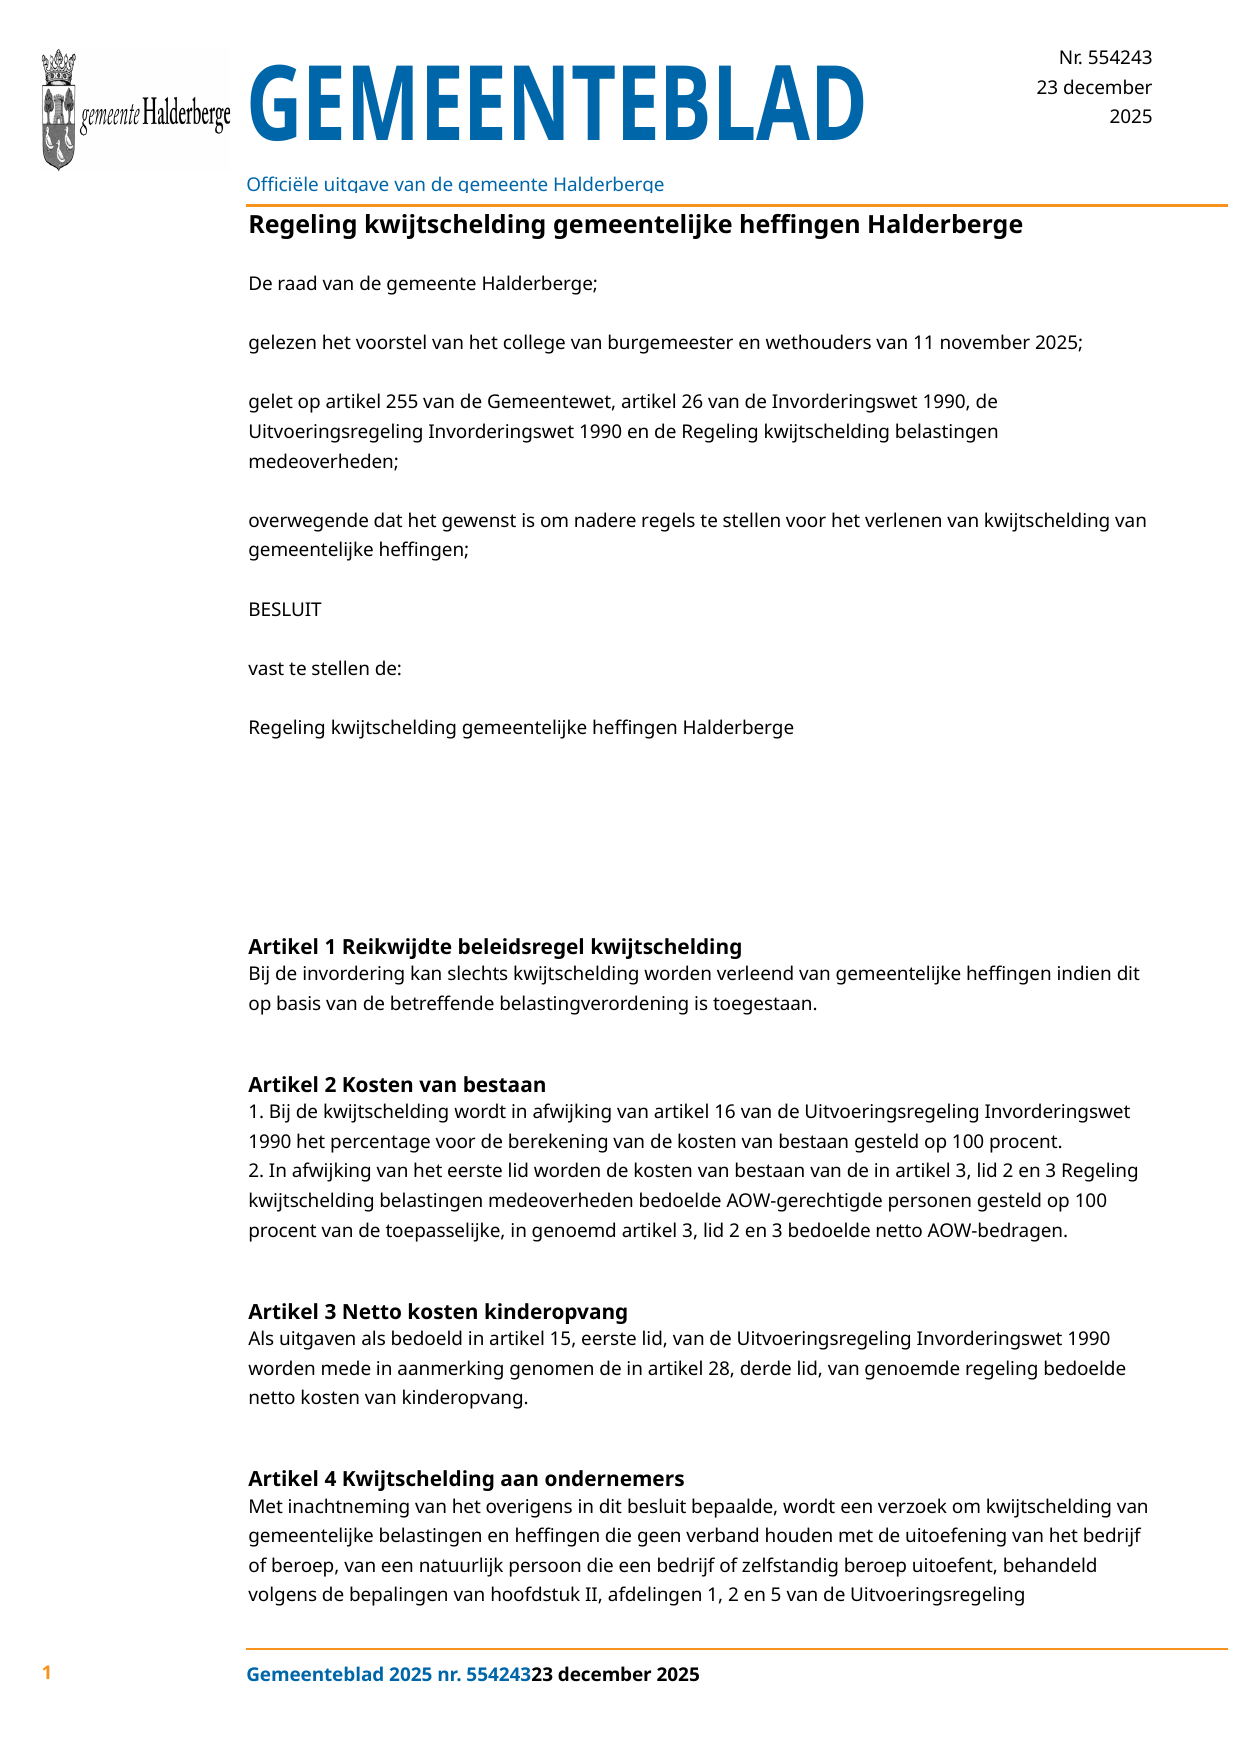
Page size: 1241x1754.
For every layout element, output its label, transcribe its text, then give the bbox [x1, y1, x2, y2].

text 2. In afwijking van het eerste lid worden de kosten van bestaan van de in artikel 3, lid 2 en 3 Regeling kwijtschelding belastingen medeoverheden bedoelde AOW-gerechtigde personen gesteld op 100 procent van de toepasselijke, in genoemd artikel 3, lid 2 en 3 bedoelde netto AOW-bedragen. [248, 1158, 1152, 1243]
text Met inachtneming van het overigens in dit besluit bepaalde, wordt een verzoek om kwijtschelding van gemeentelijke belastingen en heffingen die geen verband houden met de uitoefening van het bedrijf of beroep, van een natuurlijk persoon die een bedrijf of zelfstandig beroep uitoefent, behandeld volgens de bepalingen van hoofdstuk II, afdelingen 1, 2 en 5 van de Uitvoeringsregeling [248, 1493, 1152, 1607]
text Bij de invordering kan slechts kwijtschelding worden verleend van gemeentelijke heffingen indien dit op basis van de betreffende belastingverordening is toegestaan. [248, 961, 1152, 1016]
text BESLUIT [248, 596, 1152, 621]
text Als uitgaven als bedoeld in artikel 15, eerste lid, van de Uitvoeringsregeling Invorderingswet 1990 worden mede in aanmerking genomen de in artikel 28, derde lid, van genoemde regeling bedoelde netto kosten van kinderopvang. [248, 1325, 1152, 1410]
text Regeling kwijtschelding gemeentelijke heffingen Halderberge [248, 714, 1152, 740]
text Artikel 2 Kosten van bestaan [248, 1070, 1152, 1098]
text De raad van de gemeente Halderberge; [248, 270, 1152, 296]
text Regeling kwijtschelding gemeentelijke heffingen Halderberge [248, 207, 1152, 241]
text gelet op artikel 255 van de Gemeentewet, artikel 26 van de Invorderingswet 1990, de Uitvoeringsregeling Invorderingswet 1990 en de Regeling kwijtschelding belastingen medeoverheden; [248, 389, 1152, 473]
picture [41, 47, 231, 172]
text gelezen het voorstel van het college van burgemeester en wethouders van 11 november 2025; [248, 329, 1152, 355]
text Artikel 4 Kwijtschelding aan ondernemers [248, 1464, 1152, 1493]
text Artikel 1 Reikwijdte beleidsregel kwijtschelding [248, 932, 1152, 961]
text vast te stellen de: [248, 655, 1152, 681]
text overwegende dat het gewenst is om nadere regels te stellen voor het verlenen van kwijtschelding van gemeentelijke heffingen; [248, 507, 1152, 562]
text 1. Bij de kwijtschelding wordt in afwijking van artikel 16 van de Uitvoeringsregeling Invorderingswet 1990 het percentage voor de berekening van de kosten van bestaan gesteld op 100 procent. [248, 1098, 1152, 1154]
text Artikel 3 Netto kosten kinderopvang [248, 1297, 1152, 1325]
